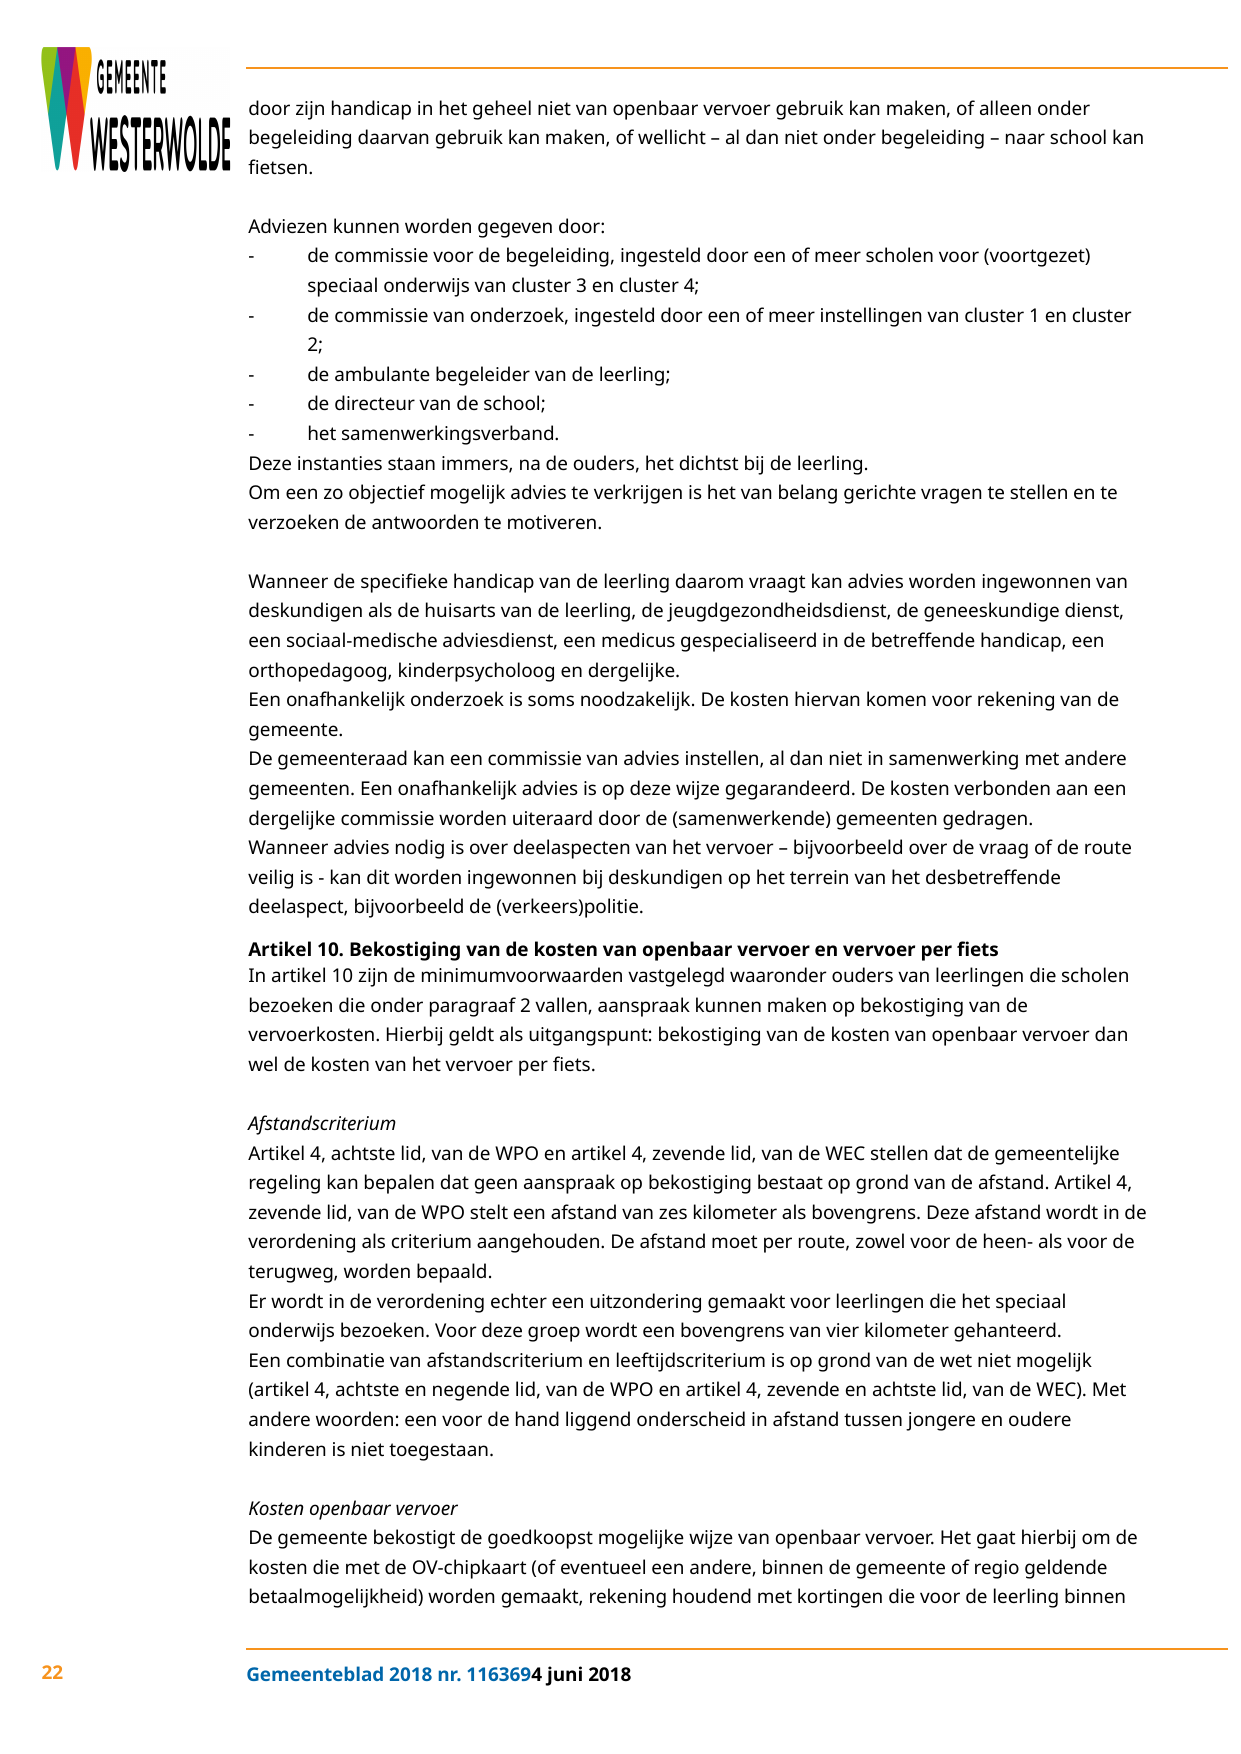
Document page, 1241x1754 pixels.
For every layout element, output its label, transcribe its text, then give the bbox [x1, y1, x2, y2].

list de commissie voor de begeleiding, ingesteld door een of meer scholen voor (voortgezet) speciaal onderwijs van cluster 3 en cluster 4; [248, 243, 1152, 298]
text Er wordt in de verordening echter een uitzondering gemaakt voor leerlingen die het speciaal onderwijs bezoeken. Voor deze groep wordt een bovengrens van vier kilometer gehanteerd. [248, 1288, 1152, 1343]
list het samenwerkingsverband. [248, 420, 1152, 446]
text Kosten openbaar vervoer [248, 1495, 1152, 1521]
text Artikel 10. Bekostiging van de kosten van openbaar vervoer en vervoer per fiets [248, 937, 1152, 962]
text Artikel 4, achtste lid, van de WPO en artikel 4, zevende lid, van de WEC stellen dat de gemeentelijke regeling kan bepalen dat geen aanspraak op bekostiging bestaat op grond van de afstand. Artikel 4, zevende lid, van de WPO stelt een afstand van zes kilometer als bovengrens. Deze afstand wordt in de verordening als criterium aangehouden. De afstand moet per route, zowel voor de heen- als voor de terugweg, worden bepaald. [248, 1140, 1152, 1284]
text Deze instanties staan immers, na de ouders, het dichtst bij de leerling. [248, 450, 1152, 476]
text Afstandscriterium [248, 1110, 1152, 1136]
text Adviezen kunnen worden gegeven door: [248, 213, 1152, 239]
text Een combinatie van afstandscriterium en leeftijdscriterium is op grond van de wet niet mogelijk (artikel 4, achtste en negende lid, van de WPO en artikel 4, zevende en achtste lid, van de WEC). Met andere woorden: een voor de hand liggend onderscheid in afstand tussen jongere en oudere kinderen is niet toegestaan. [248, 1347, 1152, 1461]
text Wanneer advies nodig is over deelaspecten van het vervoer – bijvoorbeeld over de vraag of de route veilig is - kan dit worden ingewonnen bij deskundigen op het terrein van het desbetreffende deelaspect, bijvoorbeeld de (verkeers)politie. [248, 834, 1152, 919]
text Om een zo objectief mogelijk advies te verkrijgen is het van belang gerichte vragen te stellen en te verzoeken de antwoorden te motiveren. [248, 479, 1152, 535]
list de ambulante begeleider van de leerling; [248, 361, 1152, 387]
text Een onafhankelijk onderzoek is soms noodzakelijk. De kosten hiervan komen voor rekening van de gemeente. [248, 686, 1152, 742]
text Wanneer de specifieke handicap van de leerling daarom vraagt kan advies worden ingewonnen van deskundigen als de huisarts van de leerling, de jeugdgezondheidsdienst, de geneeskundige dienst, een sociaal-medische adviesdienst, een medicus gespecialiseerd in de betreffende handicap, een orthopedagoog, kinderpsycholoog en dergelijke. [248, 568, 1152, 683]
text In artikel 10 zijn de minimumvoorwaarden vastgelegd waaronder ouders van leerlingen die scholen bezoeken die onder paragraaf 2 vallen, aanspraak kunnen maken op bekostiging van de vervoerkosten. Hierbij geldt als uitgangspunt: bekostiging van de kosten van openbaar vervoer dan wel de kosten van het vervoer per fiets. [248, 962, 1152, 1077]
text De gemeente bekostigt de goedkoopst mogelijke wijze van openbaar vervoer. Het gaat hierbij om de kosten die met de OV-chipkaart (of eventueel een andere, binnen de gemeente of regio geldende betaalmogelijkheid) worden gemaakt, rekening houdend met kortingen die voor de leerling binnen [248, 1524, 1152, 1609]
text door zijn handicap in het geheel niet van openbaar vervoer gebruik kan maken, of alleen onder begeleiding daarvan gebruik kan maken, of wellicht – al dan niet onder begeleiding – naar school kan fietsen. [248, 95, 1152, 180]
picture [41, 47, 231, 172]
text De gemeenteraad kan een commissie van advies instellen, al dan niet in samenwerking met andere gemeenten. Een onafhankelijk advies is op deze wijze gegarandeerd. De kosten verbonden aan een dergelijke commissie worden uiteraard door de (samenwerkende) gemeenten gedragen. [248, 746, 1152, 831]
list de commissie van onderzoek, ingesteld door een of meer instellingen van cluster 1 en cluster 2; [248, 302, 1152, 357]
list de directeur van de school; [248, 391, 1152, 416]
